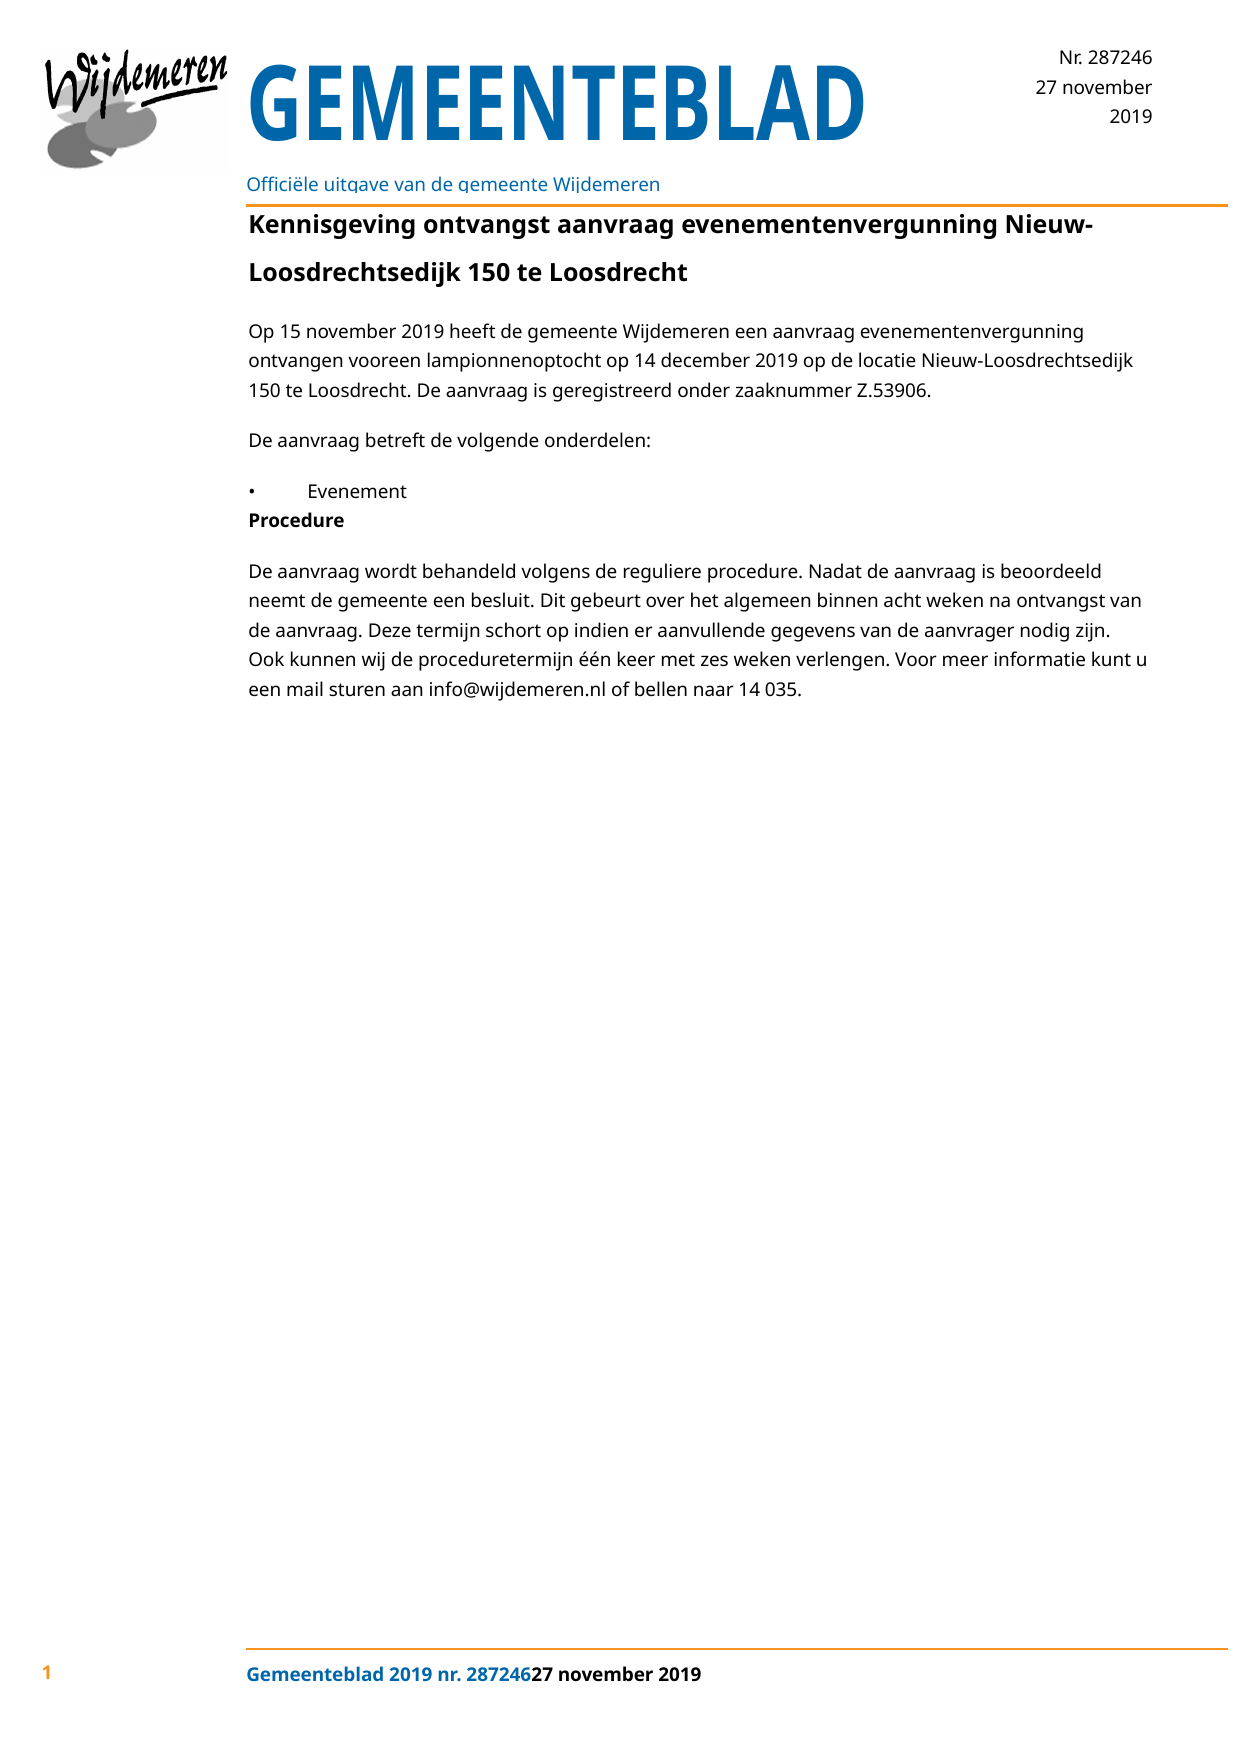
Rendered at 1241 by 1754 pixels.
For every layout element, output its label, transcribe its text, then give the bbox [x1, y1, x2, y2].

picture [41, 47, 231, 172]
text Kennisgeving ontvangst aanvraag evenementenvergunning Nieuw-Loosdrechtsedijk 150 te Loosdrecht [248, 207, 1152, 288]
list Evenement [248, 478, 1152, 504]
text Op 15 november 2019 heeft de gemeente Wijdemeren een aanvraag evenementenvergunning ontvangen vooreen lampionnenoptocht op 14 december 2019 op de locatie Nieuw-Loosdrechtsedijk 150 te Loosdrecht. De aanvraag is geregistreerd onder zaaknummer Z.53906. [248, 318, 1152, 403]
text De aanvraag betreft de volgende onderdelen: [248, 427, 1152, 453]
text De aanvraag wordt behandeld volgens de reguliere procedure. Nadat de aanvraag is beoordeeld neemt de gemeente een besluit. Dit gebeurt over het algemeen binnen acht weken na ontvangst van de aanvraag. Deze termijn schort op indien er aanvullende gegevens van de aanvrager nodig zijn. Ook kunnen wij de proceduretermijn één keer met zes weken verlengen. Voor meer informatie kunt u een mail sturen aan info@wijdemeren.nl of bellen naar 14 035. [248, 558, 1152, 702]
text Procedure [248, 507, 1152, 533]
